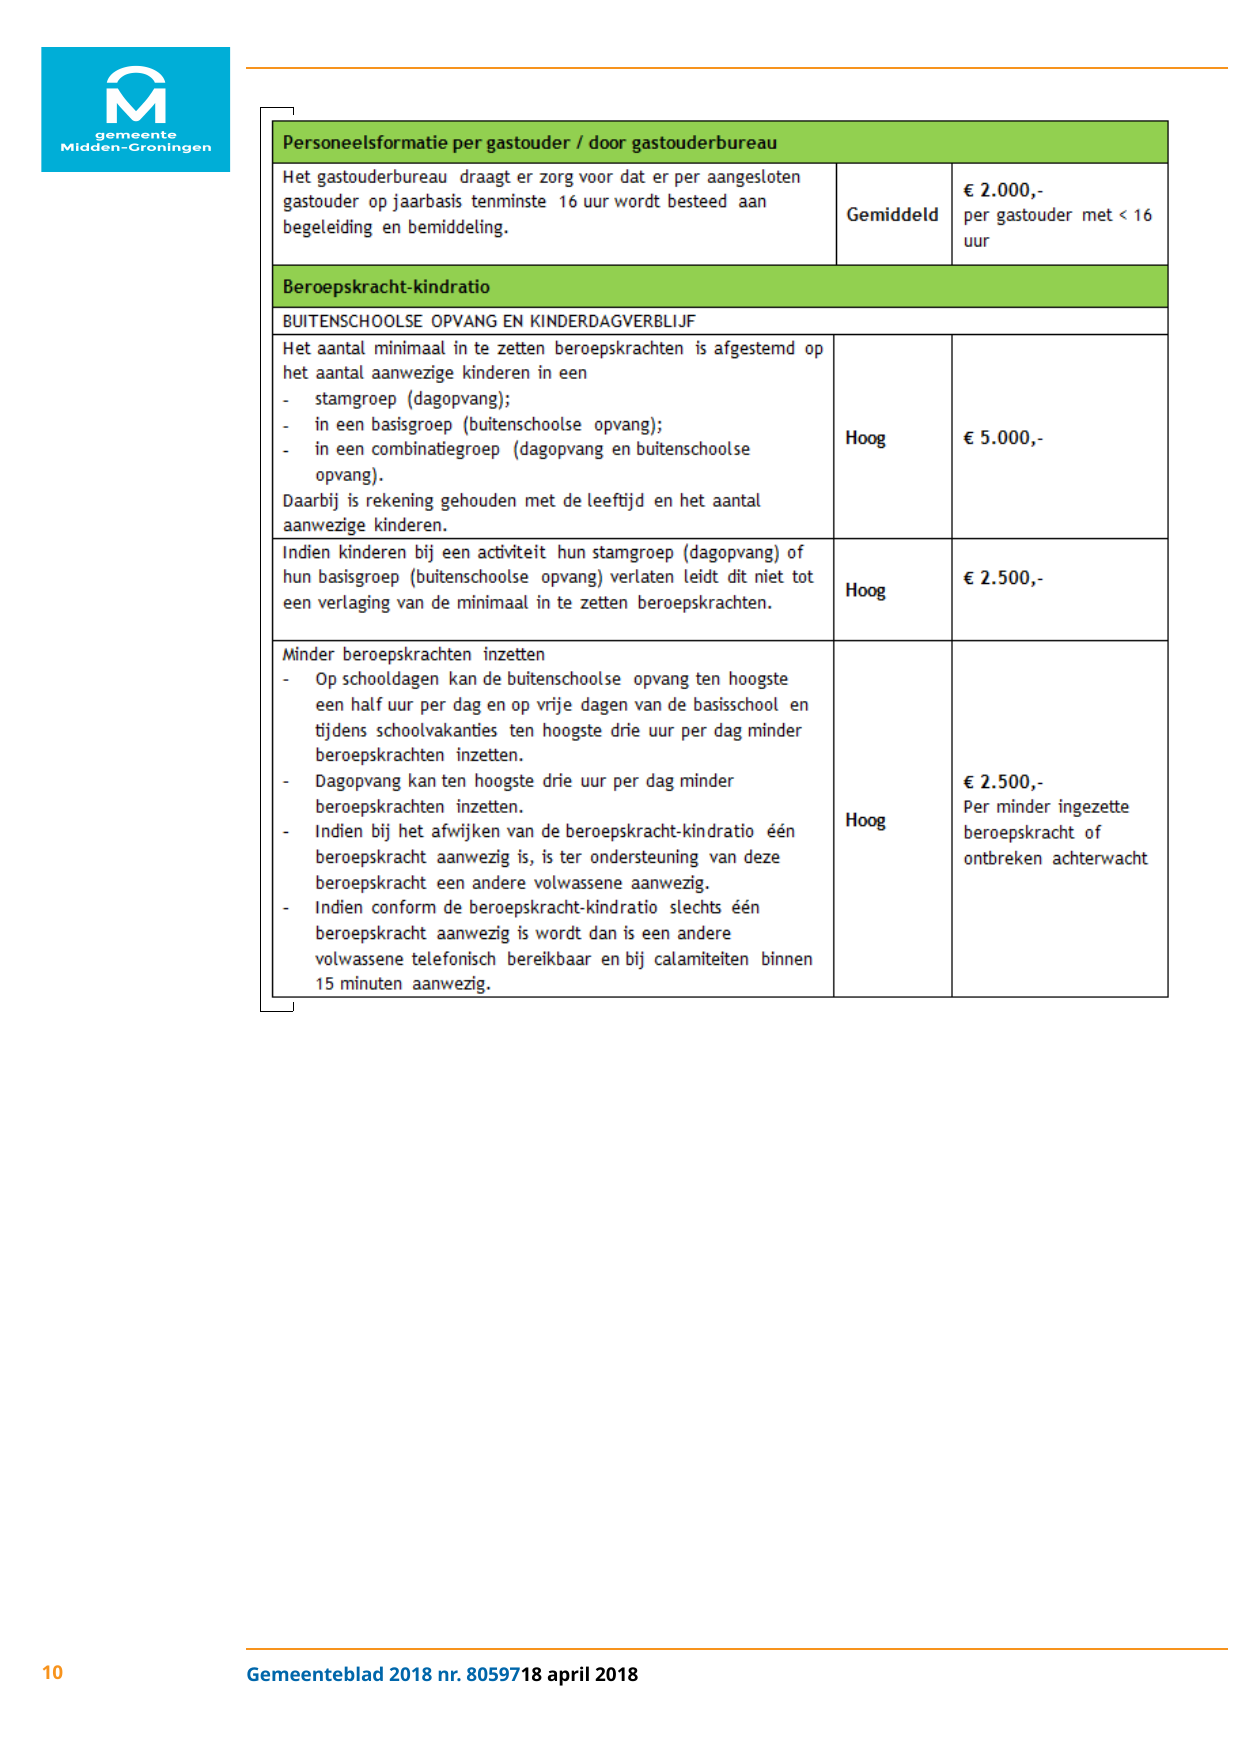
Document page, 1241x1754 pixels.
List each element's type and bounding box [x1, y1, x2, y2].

picture [268, 115, 1173, 1002]
picture [108, 66, 164, 82]
picture [184, 146, 190, 153]
picture [107, 89, 165, 122]
